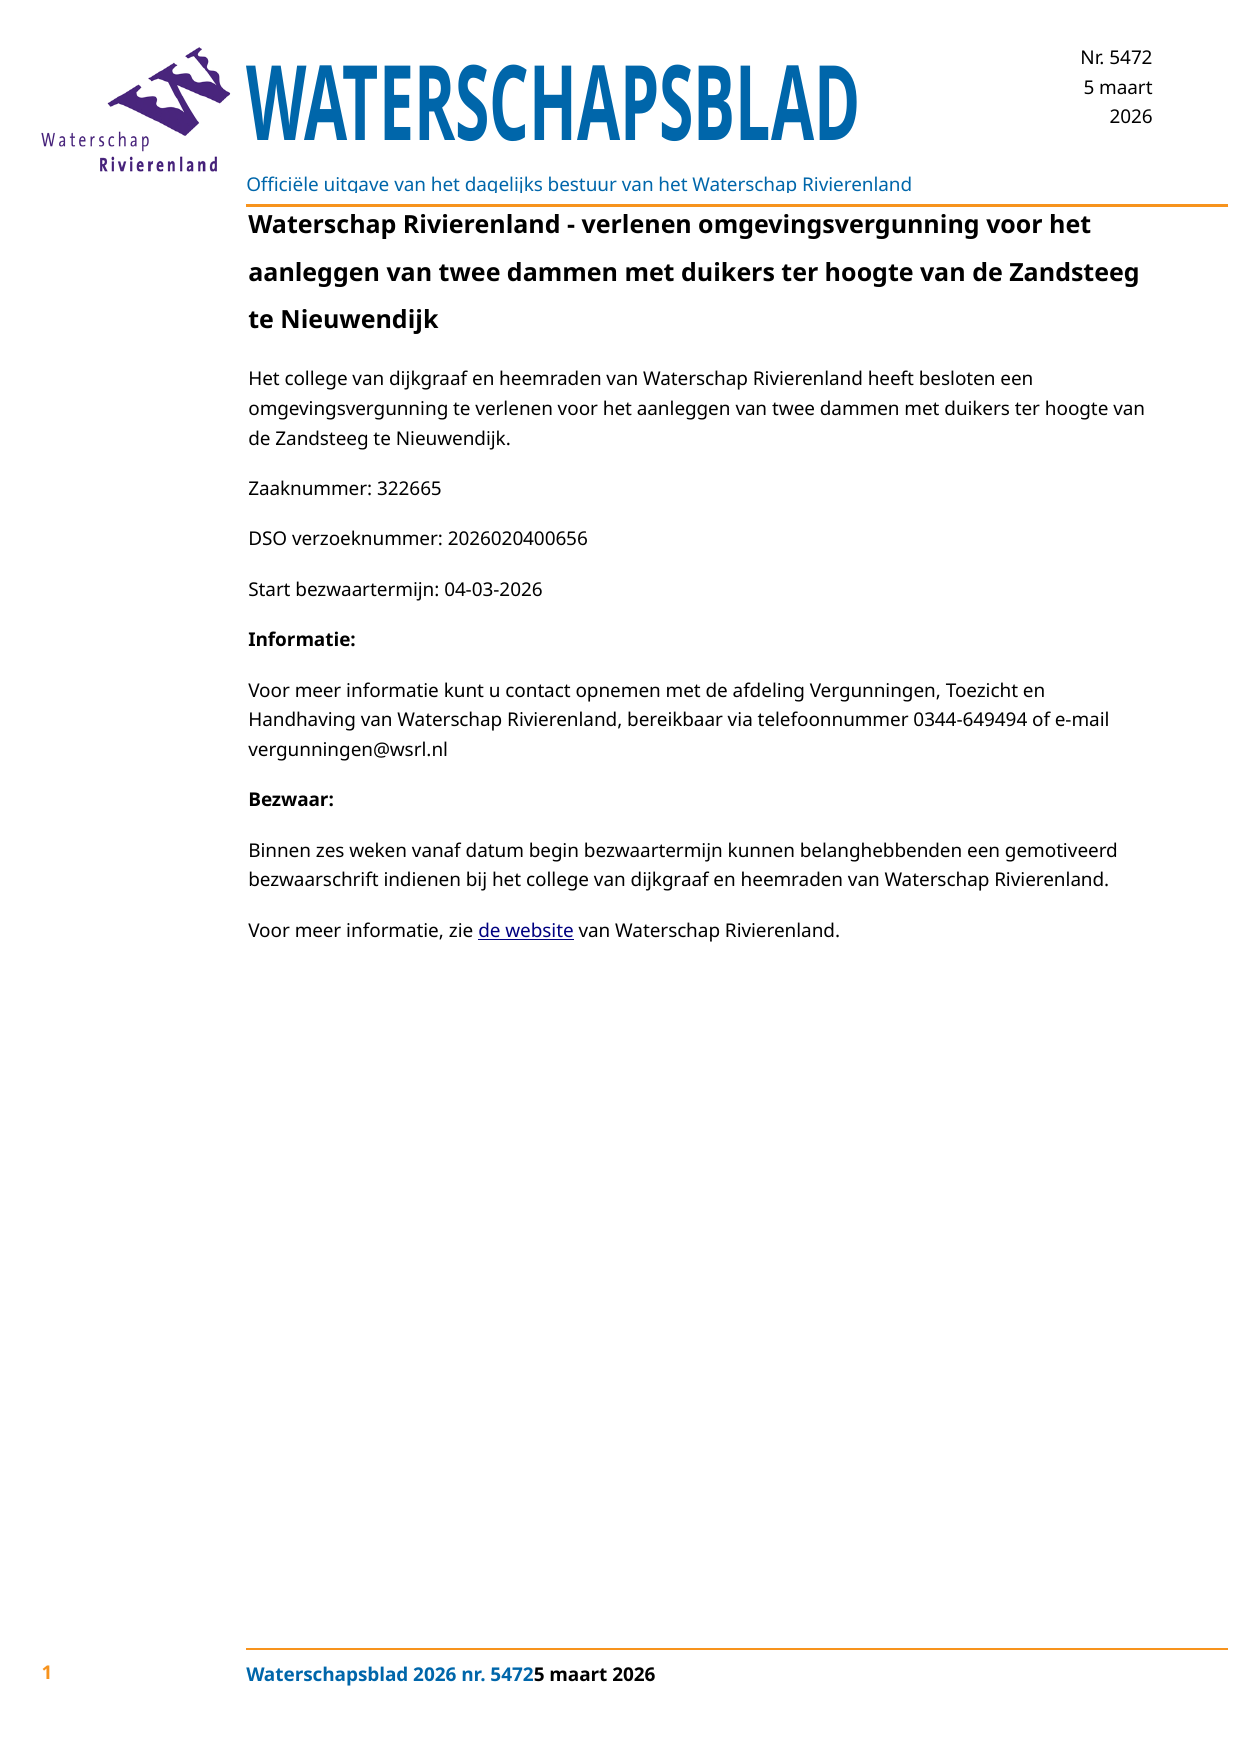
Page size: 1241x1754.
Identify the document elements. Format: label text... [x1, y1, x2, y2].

text Waterschap Rivierenland - verlenen omgevingsvergunning voor het aanleggen van twee dammen met duikers ter hoogte van de Zandsteeg te Nieuwendijk [248, 207, 1152, 336]
text Voor meer informatie kunt u contact opnemen met de afdeling Vergunningen, Toezicht en Handhaving van Waterschap Rivierenland, bereikbaar via telefoonnummer 0344-649494 of e-mail vergunningen@wsrl.nl [248, 677, 1152, 762]
text Start bezwaartermijn: 04-03-2026 [248, 576, 1152, 602]
text Het college van dijkgraaf en heemraden van Waterschap Rivierenland heeft besloten een omgevingsvergunning te verlenen voor het aanleggen van twee dammen met duikers ter hoogte van de Zandsteeg te Nieuwendijk. [248, 366, 1152, 450]
text DSO verzoeknummer: 2026020400656 [248, 526, 1152, 551]
text Voor meer informatie, zie de website van Waterschap Rivierenland. [248, 917, 1152, 942]
picture [41, 47, 231, 172]
text Zaaknummer: 322665 [248, 475, 1152, 501]
text Informatie: [248, 626, 1152, 652]
text Bezwaar: [248, 786, 1152, 812]
text Binnen zes weken vanaf datum begin bezwaartermijn kunnen belanghebbenden een gemotiveerd bezwaarschrift indienen bij het college van dijkgraaf en heemraden van Waterschap Rivierenland. [248, 837, 1152, 892]
